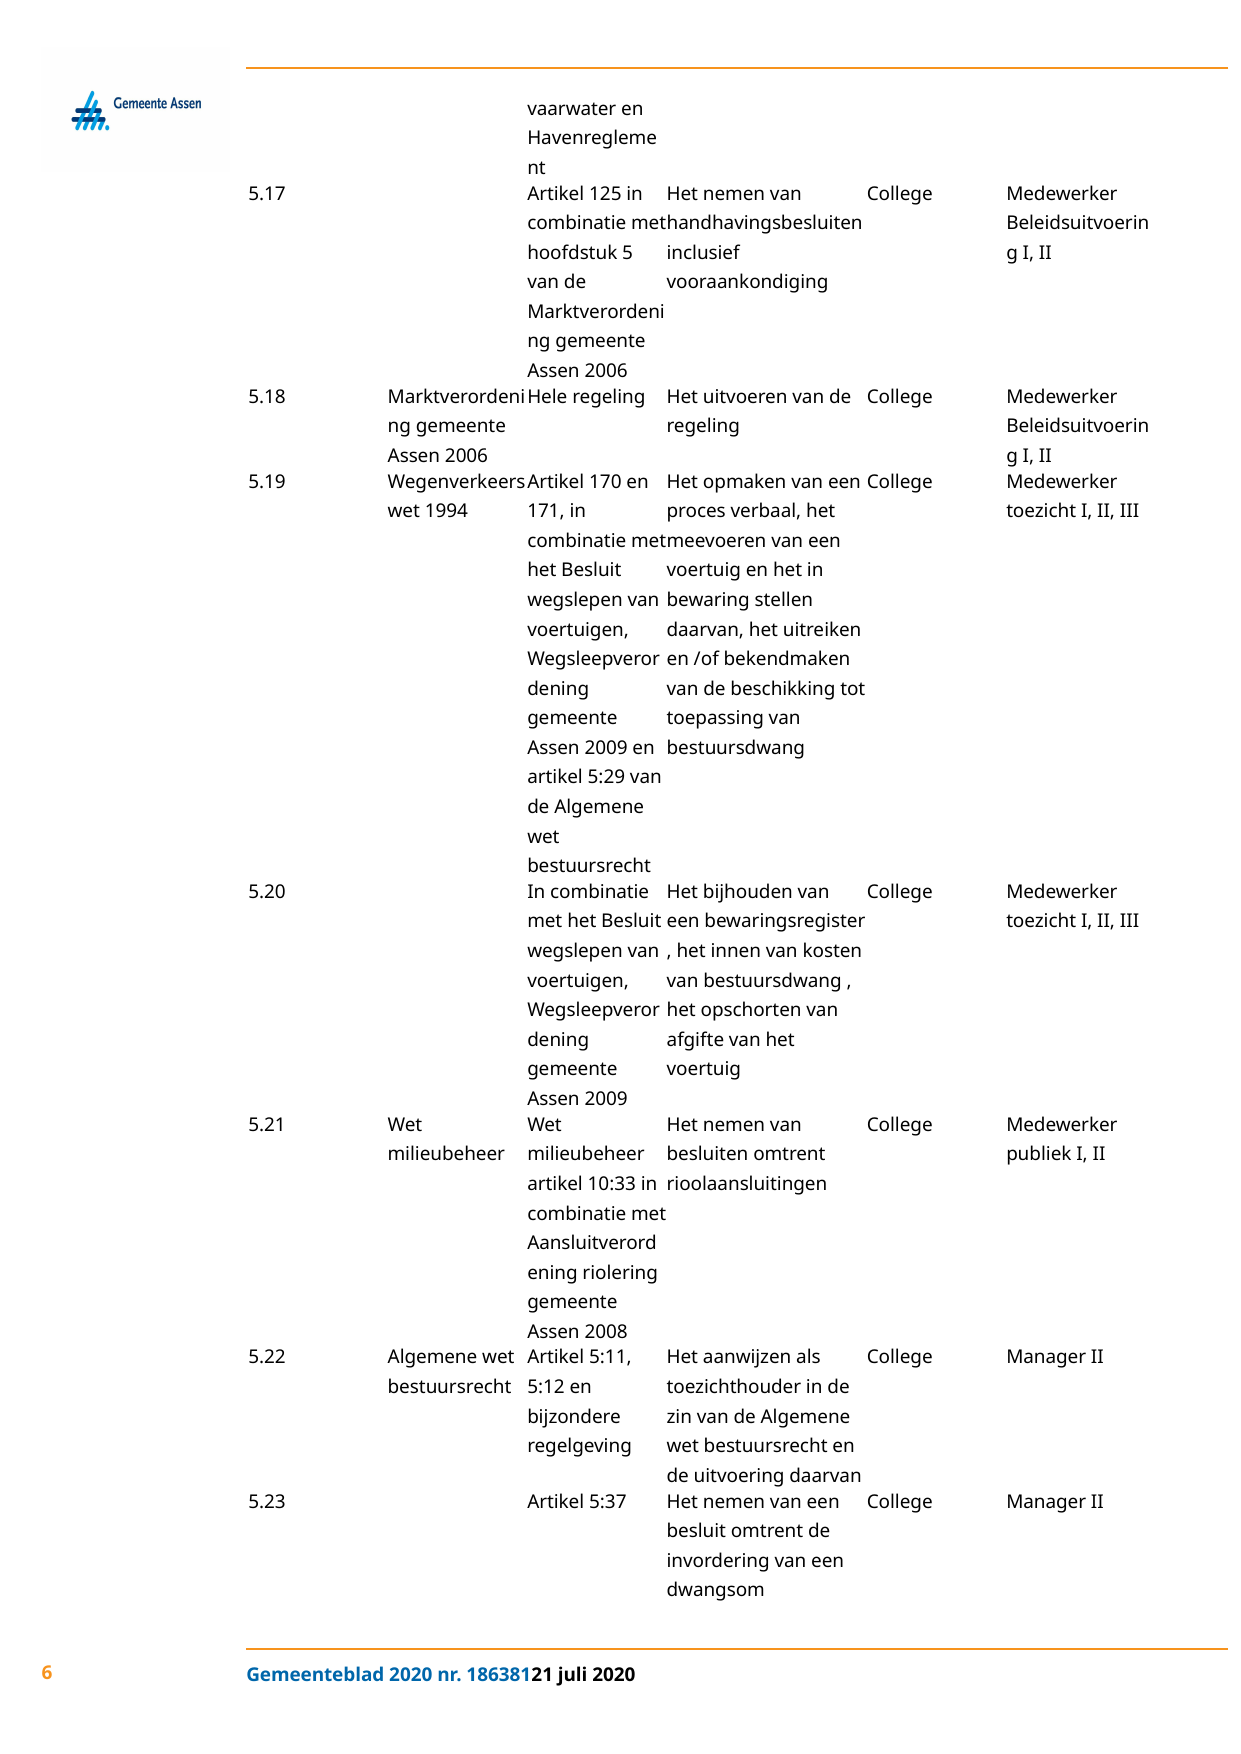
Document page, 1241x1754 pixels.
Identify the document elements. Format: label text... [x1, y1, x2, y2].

table_cell Het nemen van besluiten omtrent rioolaansluitingen [666, 1111, 867, 1344]
table_cell Medewerker Beleidsuitvoering I, II [1006, 383, 1152, 468]
table_cell Wet milieubeheer artikel 10:33 in combinatie met Aansluitverordening riolering gemeente Assen 2008 [527, 1111, 666, 1344]
table_cell Medewerker publiek I, II [1006, 1111, 1152, 1344]
table_cell College [867, 180, 1006, 383]
table_cell Het uitvoeren van de regeling [666, 383, 867, 468]
table_cell [388, 180, 527, 383]
table_cell College [867, 383, 1006, 468]
table_cell Het nemen van een besluit omtrent de invordering van een dwangsom [666, 1488, 867, 1602]
table_cell Manager II [1006, 1344, 1152, 1488]
table_cell Artikel 125 in combinatie met hoofdstuk 5 van de Marktverordening gemeente Assen 2006 [527, 180, 666, 383]
table_cell Algemene wet bestuursrecht [388, 1344, 527, 1488]
table_cell [666, 95, 867, 180]
table_cell College [867, 878, 1006, 1111]
table_cell 5.23 [248, 1488, 387, 1602]
table_cell [388, 878, 527, 1111]
table_cell Artikel 5:37 [527, 1488, 666, 1602]
table_cell 5.22 [248, 1344, 387, 1488]
table_cell Medewerker toezicht I, II, III [1006, 878, 1152, 1111]
table_cell Artikel 5:11, 5:12 en bijzondere regelgeving [527, 1344, 666, 1488]
table_cell Wet milieubeheer [388, 1111, 527, 1344]
table_cell Manager II [1006, 1488, 1152, 1602]
table_cell College [867, 468, 1006, 878]
table_cell 5.20 [248, 878, 387, 1111]
table_cell [248, 95, 387, 180]
table_cell Het opmaken van een proces verbaal, het meevoeren van een voertuig en het in bewaring stellen daarvan, het uitreiken en /of bekendmaken van de beschikking tot toepassing van bestuursdwang [666, 468, 867, 878]
table_cell College [867, 1111, 1006, 1344]
table_cell 5.21 [248, 1111, 387, 1344]
table_cell [388, 1488, 527, 1602]
table_cell Het aanwijzen als toezichthouder in de zin van de Algemene wet bestuursrecht en de uitvoering daarvan [666, 1344, 867, 1488]
table_cell College [867, 1488, 1006, 1602]
table_cell Medewerker toezicht I, II, III [1006, 468, 1152, 878]
table_cell vaarwater en Havenreglement [527, 95, 666, 180]
table_cell Het bijhouden van een bewaringsregister , het innen van kosten van bestuursdwang , het opschorten van afgifte van het voertuig [666, 878, 867, 1111]
table_cell Marktverordening gemeente Assen 2006 [388, 383, 527, 468]
table_cell College [867, 1344, 1006, 1488]
picture [41, 47, 231, 172]
table_cell Medewerker Beleidsuitvoering I, II [1006, 180, 1152, 383]
table_cell In combinatie met het Besluit wegslepen van voertuigen, Wegsleepverordening gemeente Assen 2009 [527, 878, 666, 1111]
table_cell [1006, 95, 1152, 180]
table_cell 5.19 [248, 468, 387, 878]
table_cell Artikel 170 en 171, in combinatie met het Besluit wegslepen van voertuigen, Wegsleepverordening gemeente Assen 2009 en artikel 5:29 van de Algemene wet bestuursrecht [527, 468, 666, 878]
table_cell Het nemen van handhavingsbesluiten inclusief vooraankondiging [666, 180, 867, 383]
table_cell [388, 95, 527, 180]
table_cell 5.17 [248, 180, 387, 383]
table_cell Hele regeling [527, 383, 666, 468]
table_cell [867, 95, 1006, 180]
table_cell Wegenverkeerswet 1994 [388, 468, 527, 878]
table_cell 5.18 [248, 383, 387, 468]
